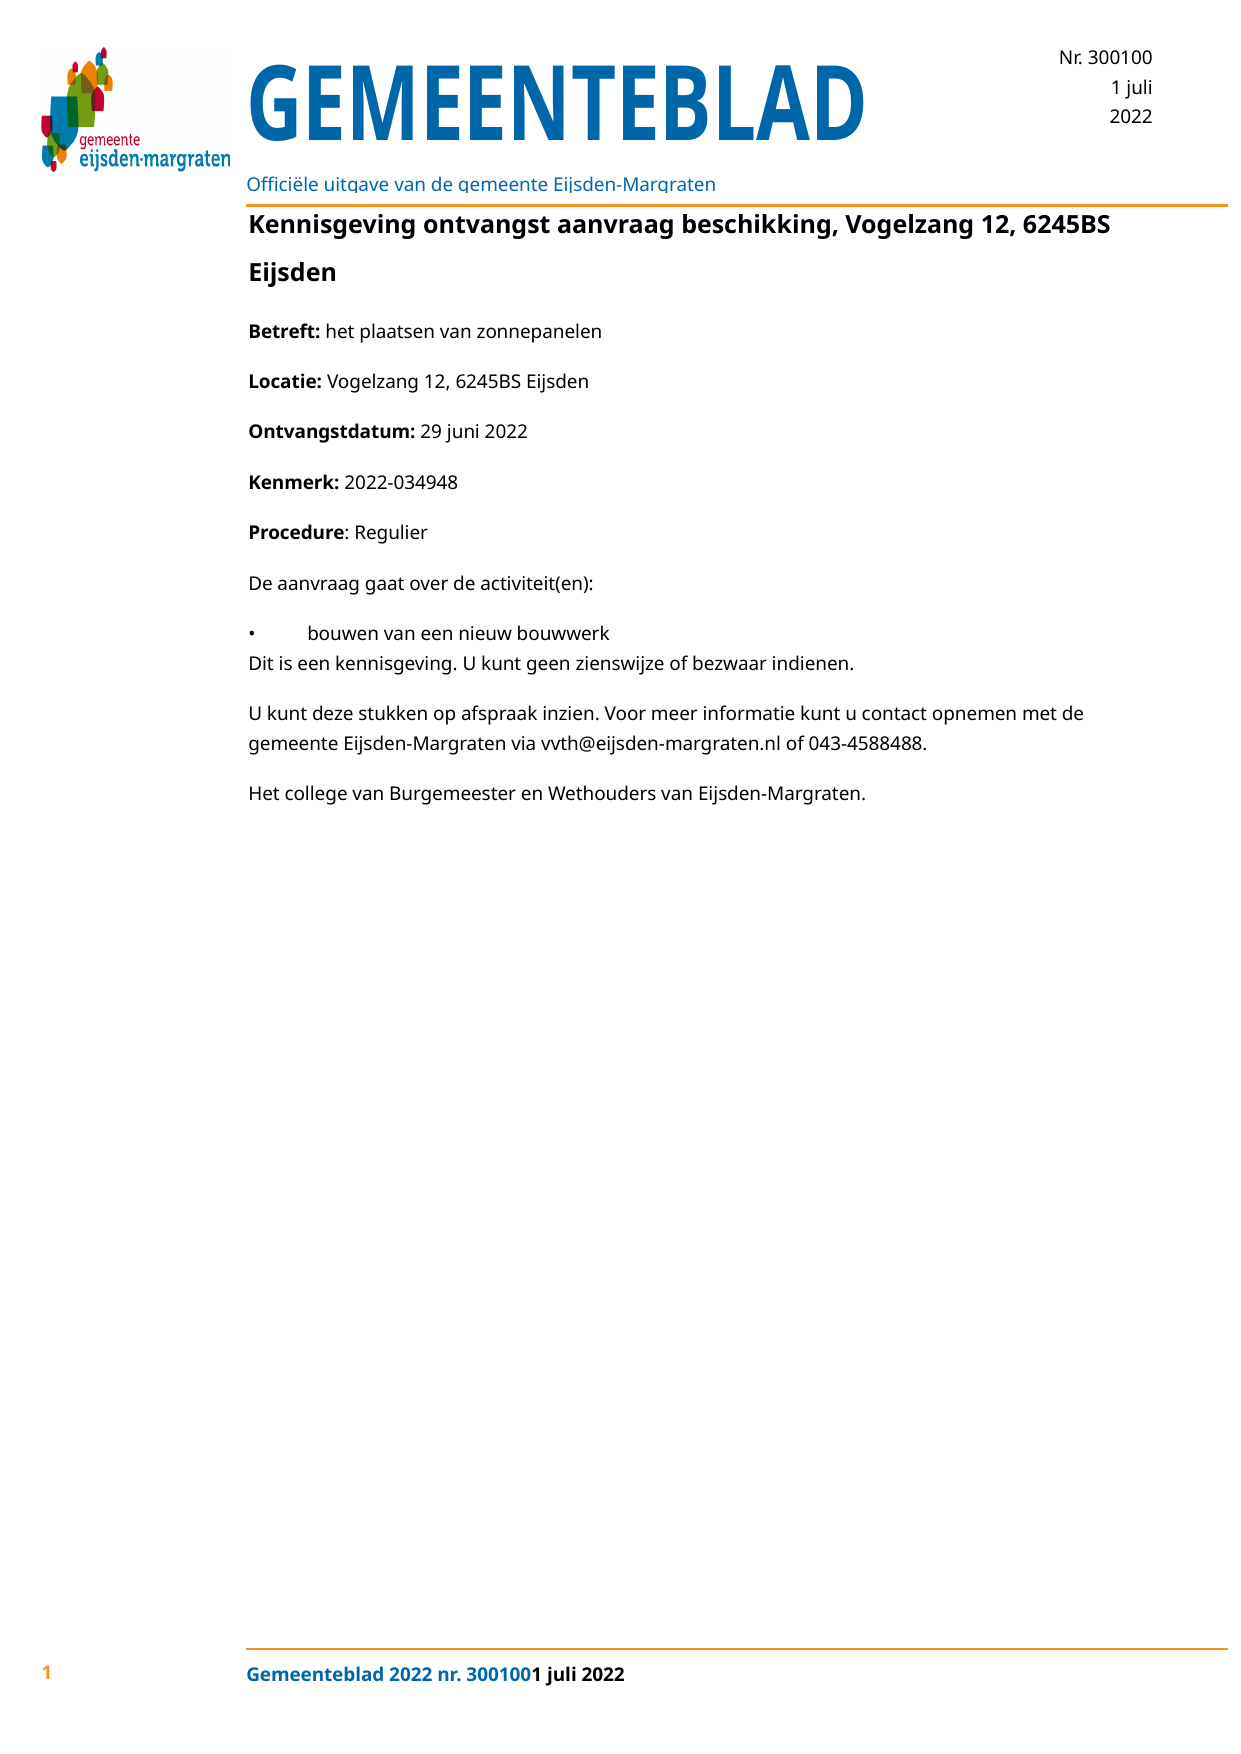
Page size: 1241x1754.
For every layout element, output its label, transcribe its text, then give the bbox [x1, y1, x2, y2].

text Locatie: Vogelzang 12, 6245BS Eijsden [248, 368, 1152, 394]
text Betreft: het plaatsen van zonnepanelen [248, 318, 1152, 344]
picture [41, 47, 231, 172]
text De aanvraag gaat over de activiteit(en): [248, 570, 1152, 596]
text Procedure: Regulier [248, 519, 1152, 545]
text U kunt deze stukken op afspraak inzien. Voor meer informatie kunt u contact opnemen met de gemeente Eijsden-Margraten via vvth@eijsden-margraten.nl of 043-4588488. [248, 700, 1152, 756]
text Kenmerk: 2022-034948 [248, 469, 1152, 495]
text Kennisgeving ontvangst aanvraag beschikking, Vogelzang 12, 6245BS Eijsden [248, 207, 1152, 288]
text Ontvangstdatum: 29 juni 2022 [248, 419, 1152, 444]
list bouwen van een nieuw bouwwerk [248, 620, 1152, 646]
text Dit is een kennisgeving. U kunt geen zienswijze of bezwaar indienen. [248, 650, 1152, 676]
text Het college van Burgemeester en Wethouders van Eijsden-Margraten. [248, 780, 1152, 806]
